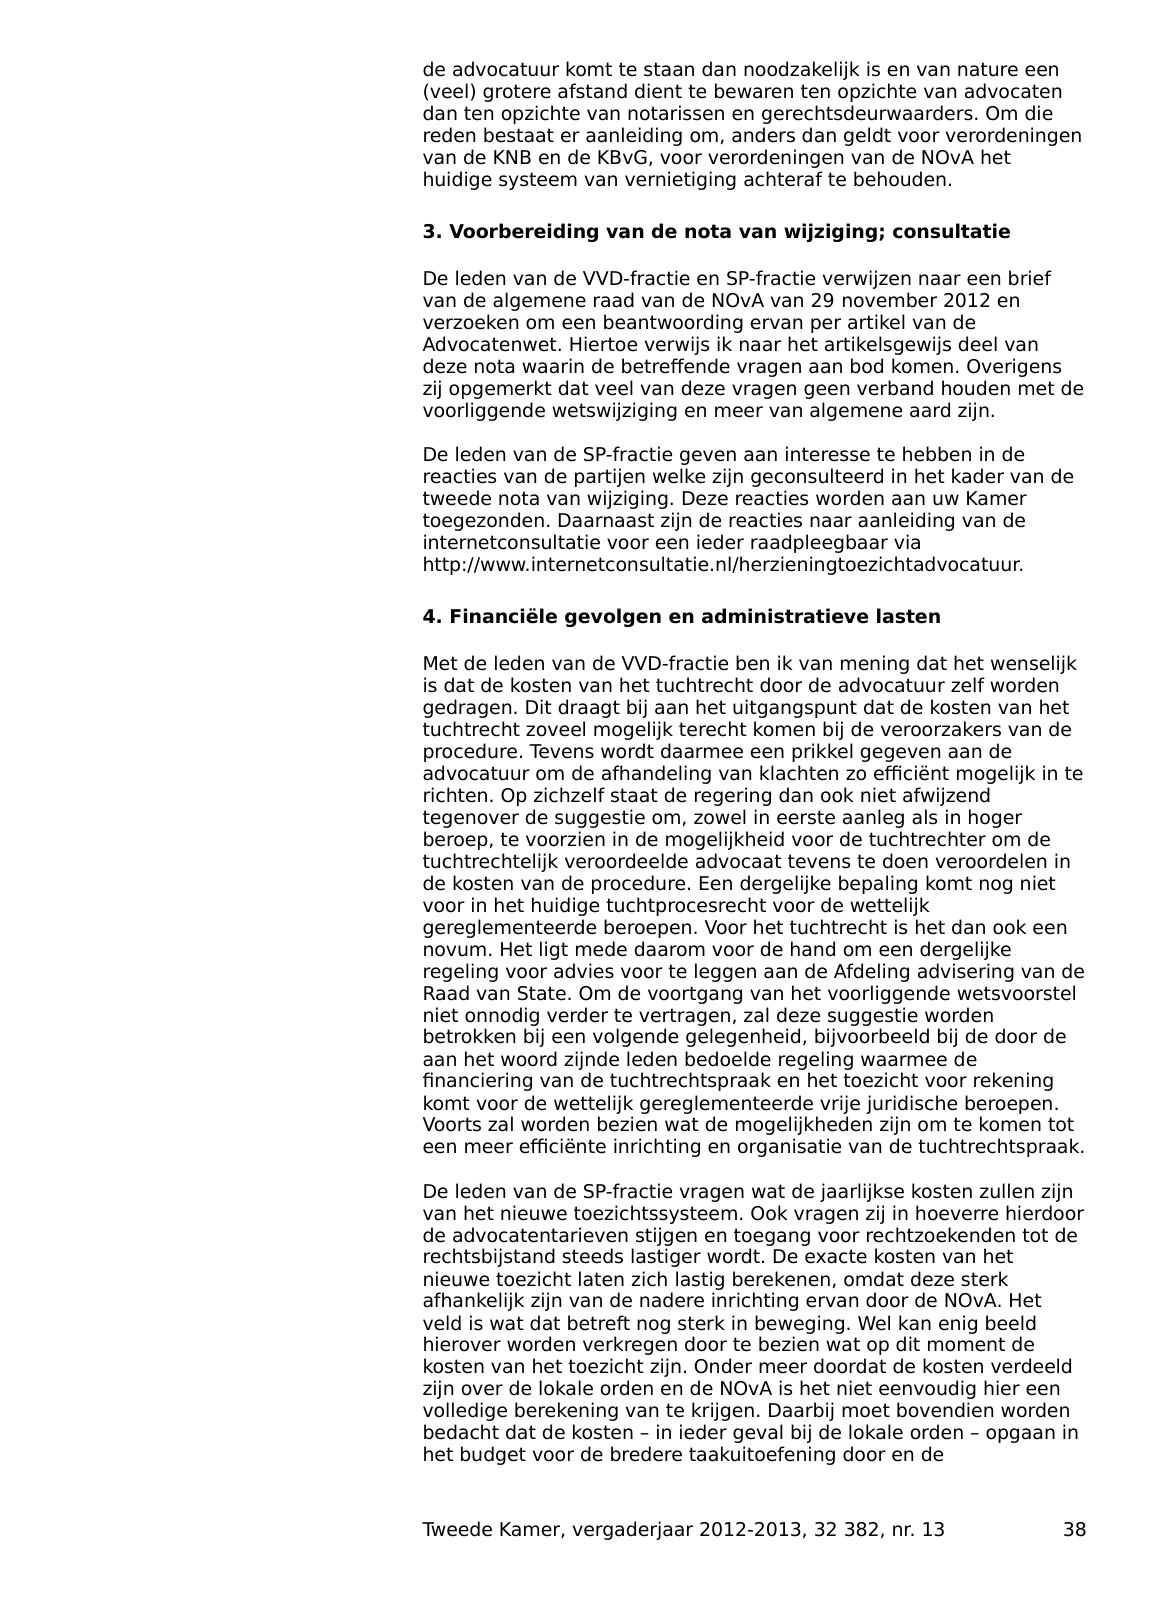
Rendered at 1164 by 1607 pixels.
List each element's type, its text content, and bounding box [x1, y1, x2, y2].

text Met de leden van de VVD-fractie ben ik van mening dat het wenselijk is dat de kosten van het tuchtrecht door de advocatuur zelf worden gedragen. Dit draagt bij aan het uitgangspunt dat de kosten van het tuchtrecht zoveel mogelijk terecht komen bij de veroorzakers van de procedure. Tevens wordt daarmee een prikkel gegeven aan de advocatuur om de afhandeling van klachten zo efficiënt mogelijk in te richten. Op zichzelf staat de regering dan ook niet afwijzend tegenover de suggestie om, zowel in eerste aanleg als in hoger beroep, te voorzien in de mogelijkheid voor de tuchtrechter om de tuchtrechtelijk veroordeelde advocaat tevens te doen veroordelen in de kosten van de procedure. Een dergelijke bepaling komt nog niet voor in het huidige tuchtprocesrecht voor de wettelijk gereglementeerde beroepen. Voor het tuchtrecht is het dan ook een novum. Het ligt mede daarom voor de hand om een dergelijke regeling voor advies voor te leggen aan de Afdeling advisering van de Raad van State. Om de voortgang van het voorliggende wetsvoorstel niet onnodig verder te vertragen, zal deze suggestie worden betrokken bij een volgende gelegenheid, bijvoorbeeld bij de door de aan het woord zijnde leden bedoelde regeling waarmee de financiering van de tuchtrechtspraak en het toezicht voor rekening komt voor de wettelijk gereglementeerde vrije juridische beroepen. Voorts zal worden bezien wat de mogelijkheden zijn om te komen tot een meer efficiënte inrichting en organisatie van de tuchtrechtspraak. [422, 653, 1087, 1158]
subtitle 3. Voorbereiding van de nota van wijziging; consultatie [422, 221, 1087, 243]
subtitle 4. Financiële gevolgen en administratieve lasten [422, 606, 1087, 628]
text De leden van de SP-fractie vragen wat de jaarlijkse kosten zullen zijn van het nieuwe toezichtssysteem. Ook vragen zij in hoeverre hierdoor de advocatentarieven stijgen en toegang voor rechtzoekenden tot de rechtsbijstand steeds lastiger wordt. De exacte kosten van het nieuwe toezicht laten zich lastig berekenen, omdat deze sterk afhankelijk zijn van de nadere inrichting ervan door de NOvA. Het veld is wat dat betreft nog sterk in beweging. Wel kan enig beeld hierover worden verkregen door te bezien wat op dit moment de kosten van het toezicht zijn. Onder meer doordat de kosten verdeeld zijn over de lokale orden en de NOvA is het niet eenvoudig hier een volledige berekening van te krijgen. Daarbij moet bovendien worden bedacht dat de kosten – in ieder geval bij de lokale orden – opgaan in het budget voor de bredere taakuitoefening door en de [422, 1181, 1087, 1466]
text de advocatuur komt te staan dan noodzakelijk is en van nature een (veel) grotere afstand dient te bewaren ten opzichte van advocaten dan ten opzichte van notarissen en gerechtsdeurwaarders. Om die reden bestaat er aanleiding om, anders dan geldt voor verordeningen van de KNB en de KBvG, voor verordeningen van de NOvA het huidige systeem van vernietiging achteraf te behouden. [422, 59, 1087, 191]
text De leden van de VVD-fractie en SP-fractie verwijzen naar een brief van de algemene raad van de NOvA van 29 november 2012 en verzoeken om een beantwoording ervan per artikel van de Advocatenwet. Hiertoe verwijs ik naar het artikelsgewijs deel van deze nota waarin de betreffende vragen aan bod komen. Overigens zij opgemerkt dat veel van deze vragen geen verband houden met de voorliggende wetswijziging en meer van algemene aard zijn. [422, 268, 1087, 422]
text De leden van de SP-fractie geven aan interesse te hebben in de reacties van de partijen welke zijn geconsulteerd in het kader van de tweede nota van wijziging. Deze reacties worden aan uw Kamer toegezonden. Daarnaast zijn de reacties naar aanleiding van de internetconsultatie voor een ieder raadpleegbaar via http://www.internetconsultatie.nl/herzieningtoezichtadvocatuur. [422, 444, 1087, 576]
